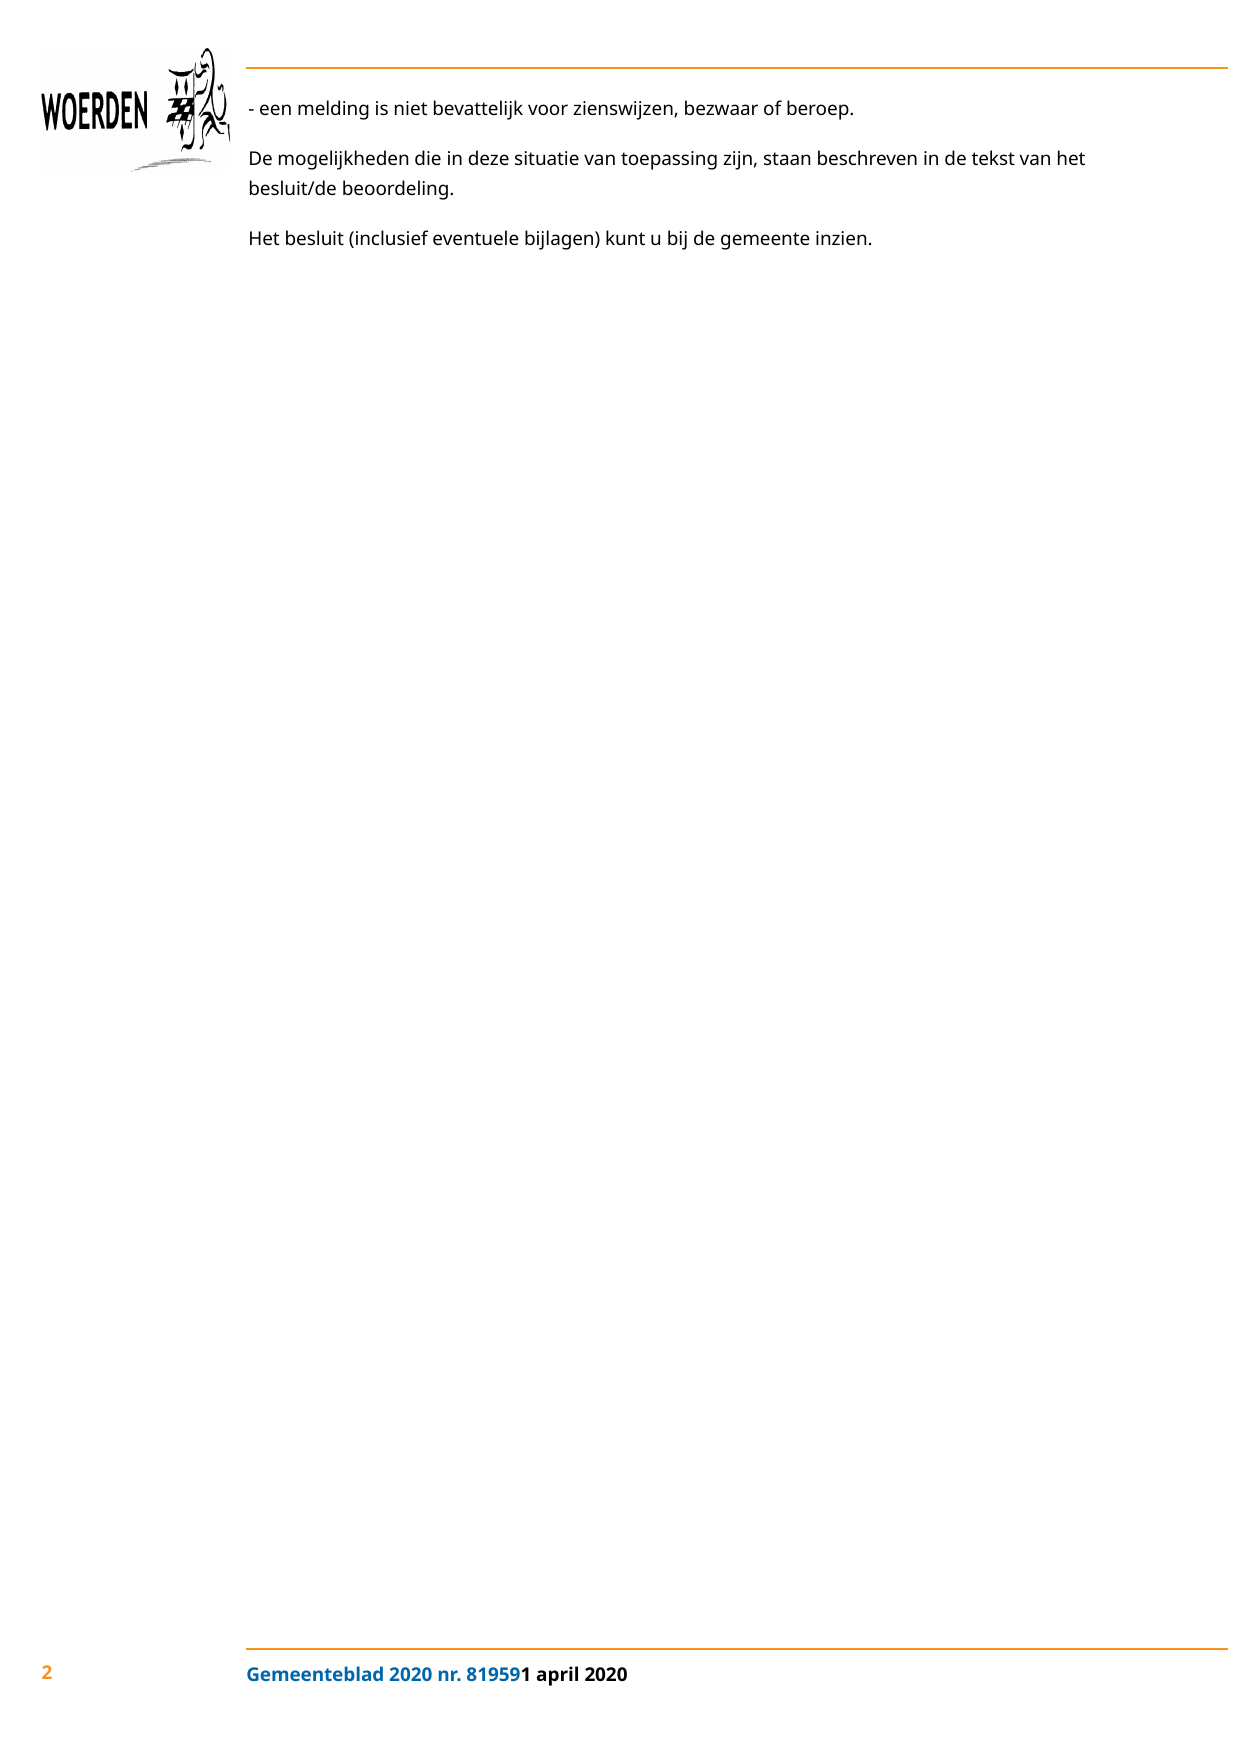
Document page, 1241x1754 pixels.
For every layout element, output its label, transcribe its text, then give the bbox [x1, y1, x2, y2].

picture [41, 47, 231, 172]
text De mogelijkheden die in deze situatie van toepassing zijn, staan beschreven in de tekst van het besluit/de beoordeling. [248, 145, 1152, 201]
text Het besluit (inclusief eventuele bijlagen) kunt u bij de gemeente inzien. [248, 225, 1152, 251]
text - een melding is niet bevattelijk voor zienswijzen, bezwaar of beroep. [248, 95, 1152, 121]
